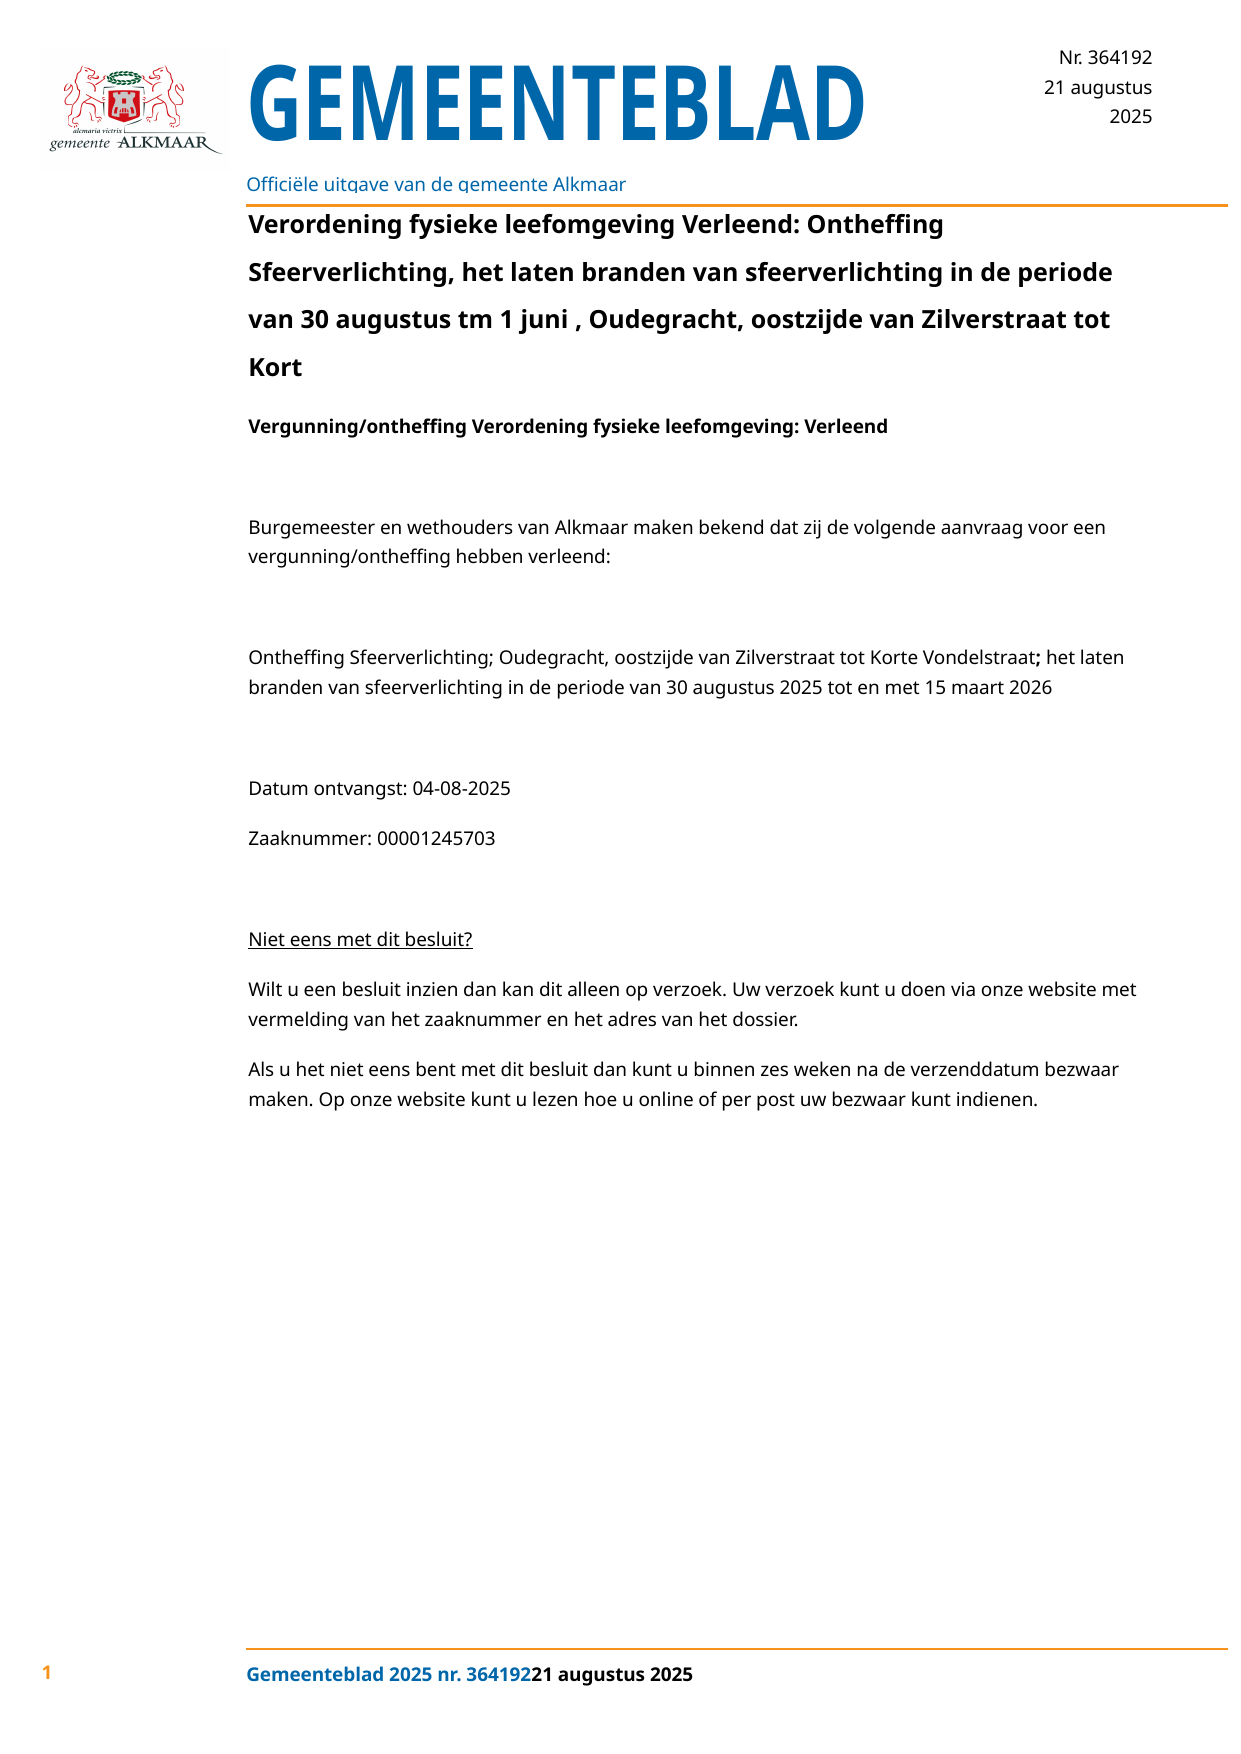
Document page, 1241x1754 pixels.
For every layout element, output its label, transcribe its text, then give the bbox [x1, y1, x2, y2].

text Ontheffing Sfeerverlichting; Oudegracht, oostzijde van Zilverstraat tot Korte Vondelstraat; het laten branden van sfeerverlichting in de periode van 30 augustus 2025 tot en met 15 maart 2026 [248, 644, 1152, 700]
text Burgemeester en wethouders van Alkmaar maken bekend dat zij de volgende aanvraag voor een vergunning/ontheffing hebben verleend: [248, 514, 1152, 569]
text Datum ontvangst: 04-08-2025 [248, 775, 1152, 801]
text Zaaknummer: 00001245703 [248, 825, 1152, 851]
picture [41, 47, 231, 172]
text Verordening fysieke leefomgeving Verleend: Ontheffing Sfeerverlichting, het laten branden van sfeerverlichting in de periode van 30 augustus tm 1 juni , Oudegracht, oostzijde van Zilverstraat tot Kort [248, 207, 1152, 384]
text Wilt u een besluit inzien dan kan dit alleen op verzoek. Uw verzoek kunt u doen via onze website met vermelding van het zaaknummer en het adres van het dossier. [248, 976, 1152, 1032]
text Als u het niet eens bent met dit besluit dan kunt u binnen zes weken na de verzenddatum bezwaar maken. Op onze website kunt u lezen hoe u online of per post uw bezwaar kunt indienen. [248, 1056, 1152, 1112]
text Vergunning/ontheffing Verordening fysieke leefomgeving: Verleend [248, 413, 1152, 439]
text Niet eens met dit besluit? [248, 926, 1152, 952]
